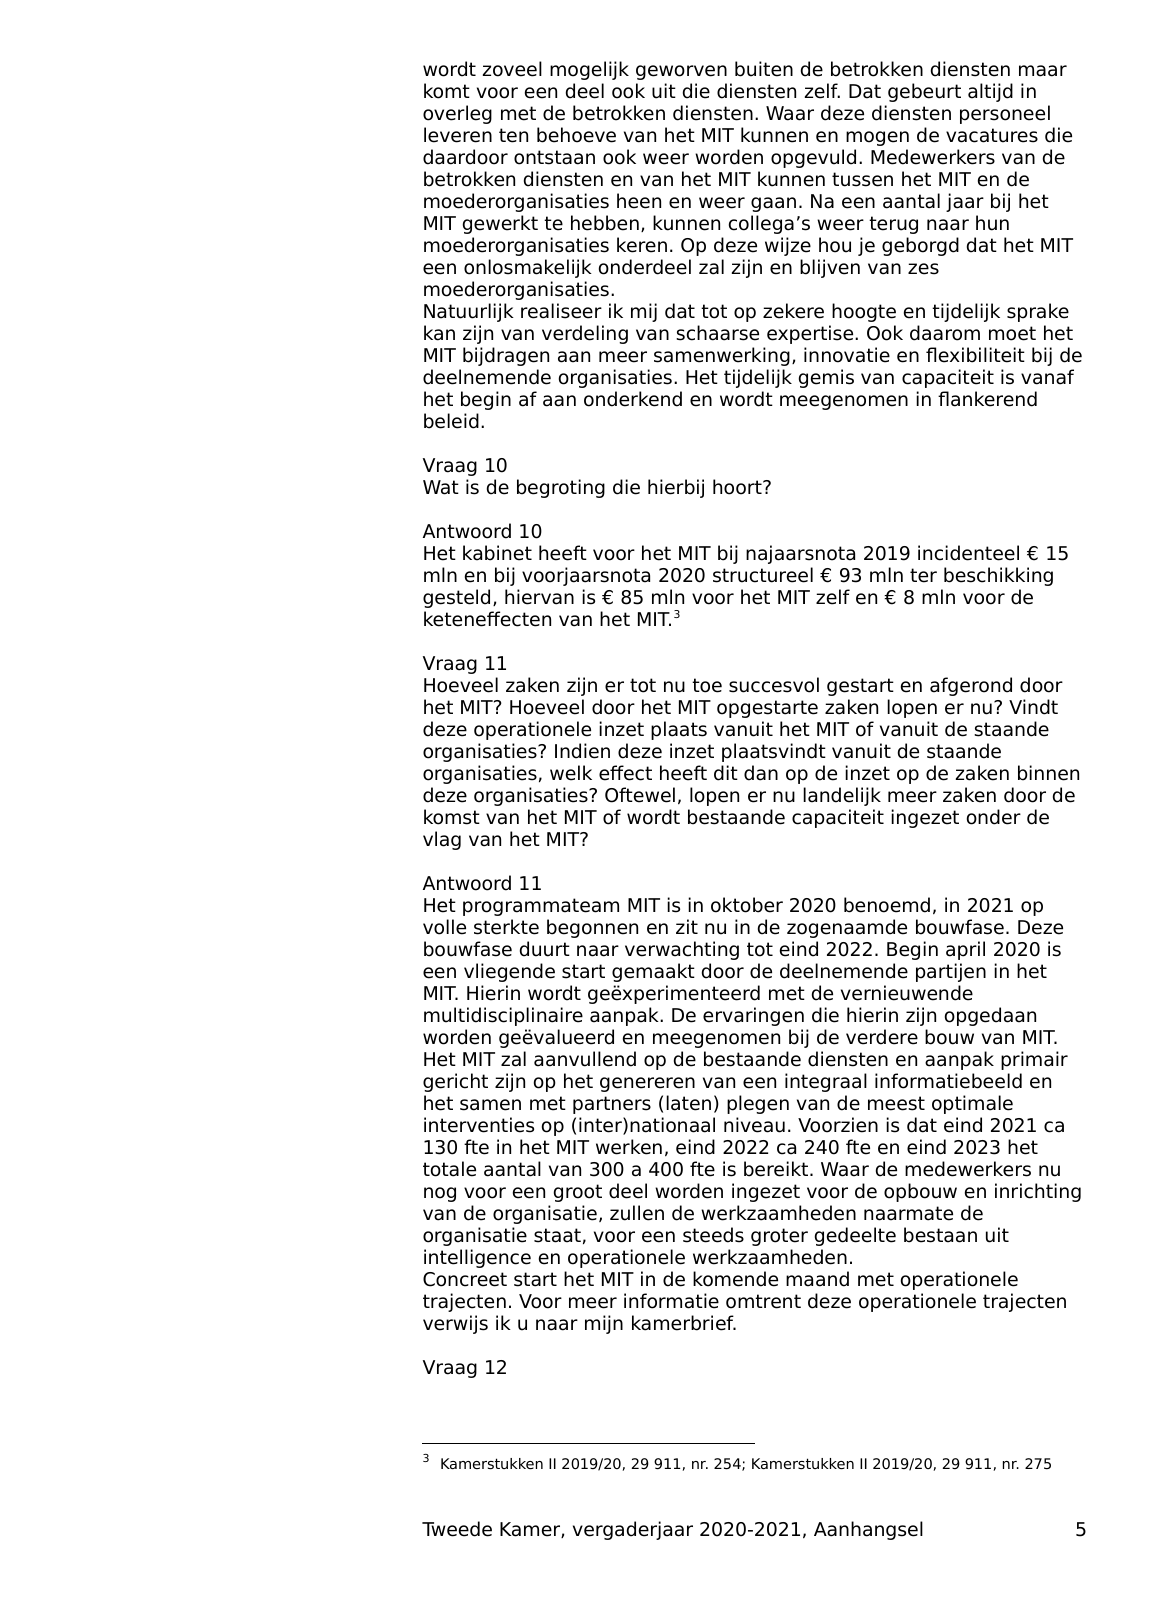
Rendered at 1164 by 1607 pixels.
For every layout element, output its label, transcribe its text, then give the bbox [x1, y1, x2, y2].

text Het programmateam MIT is in oktober 2020 benoemd, in 2021 op volle sterkte begonnen en zit nu in de zogenaamde bouwfase. Deze bouwfase duurt naar verwachting tot eind 2022. Begin april 2020 is een vliegende start gemaakt door de deelnemende partijen in het MIT. Hierin wordt geëxperimenteerd met de vernieuwende multidisciplinaire aanpak. De ervaringen die hierin zijn opgedaan worden geëvalueerd en meegenomen bij de verdere bouw van MIT. Het MIT zal aanvullend op de bestaande diensten en aanpak primair gericht zijn op het genereren van een integraal informatiebeeld en het samen met partners (laten) plegen van de meest optimale interventies op (inter)nationaal niveau. Voorzien is dat eind 2021 ca 130 fte in het MIT werken, eind 2022 ca 240 fte en eind 2023 het totale aantal van 300 a 400 fte is bereikt. Waar de medewerkers nu nog voor een groot deel worden ingezet voor de opbouw en inrichting van de organisatie, zullen de werkzaamheden naarmate de organisatie staat, voor een steeds groter gedeelte bestaan uit intelligence en operationele werkzaamheden. [422, 895, 1087, 1269]
text Vraag 12 [422, 1357, 1087, 1379]
text Vraag 10 [422, 455, 1087, 477]
text Kamerstukken II 2019/20, 29 911, nr. 254; Kamerstukken II 2019/20, 29 911, nr. 275 [422, 1452, 1087, 1474]
text Wat is de begroting die hierbij hoort? [422, 477, 1087, 499]
text Natuurlijk realiseer ik mij dat tot op zekere hoogte en tijdelijk sprake kan zijn van verdeling van schaarse expertise. Ook daarom moet het MIT bijdragen aan meer samenwerking, innovatie en flexibiliteit bij de deelnemende organisaties. Het tijdelijk gemis van capaciteit is vanaf het begin af aan onderkend en wordt meegenomen in flankerend beleid. [422, 301, 1087, 433]
text Vraag 11 [422, 653, 1087, 675]
text Het kabinet heeft voor het MIT bij najaarsnota 2019 incidenteel € 15 mln en bij voorjaarsnota 2020 structureel € 93 mln ter beschikking gesteld, hiervan is € 85 mln voor het MIT zelf en € 8 mln voor de keteneffecten van het MIT. [422, 543, 1087, 631]
text Hoeveel zaken zijn er tot nu toe succesvol gestart en afgerond door het MIT? Hoeveel door het MIT opgestarte zaken lopen er nu? Vindt deze operationele inzet plaats vanuit het MIT of vanuit de staande organisaties? Indien deze inzet plaatsvindt vanuit de staande organisaties, welk effect heeft dit dan op de inzet op de zaken binnen deze organisaties? Oftewel, lopen er nu landelijk meer zaken door de komst van het MIT of wordt bestaande capaciteit ingezet onder de vlag van het MIT? [422, 675, 1087, 851]
text wordt zoveel mogelijk geworven buiten de betrokken diensten maar komt voor een deel ook uit die diensten zelf. Dat gebeurt altijd in overleg met de betrokken diensten. Waar deze diensten personeel leveren ten behoeve van het MIT kunnen en mogen de vacatures die daardoor ontstaan ook weer worden opgevuld. Medewerkers van de betrokken diensten en van het MIT kunnen tussen het MIT en de moederorganisaties heen en weer gaan. Na een aantal jaar bij het MIT gewerkt te hebben, kunnen collega’s weer terug naar hun moederorganisaties keren. Op deze wijze hou je geborgd dat het MIT een onlosmakelijk onderdeel zal zijn en blijven van zes moederorganisaties. [422, 59, 1087, 301]
text Concreet start het MIT in de komende maand met operationele trajecten. Voor meer informatie omtrent deze operationele trajecten verwijs ik u naar mijn kamerbrief. [422, 1269, 1087, 1335]
text Antwoord 10 [422, 521, 1087, 543]
text Antwoord 11 [422, 873, 1087, 895]
